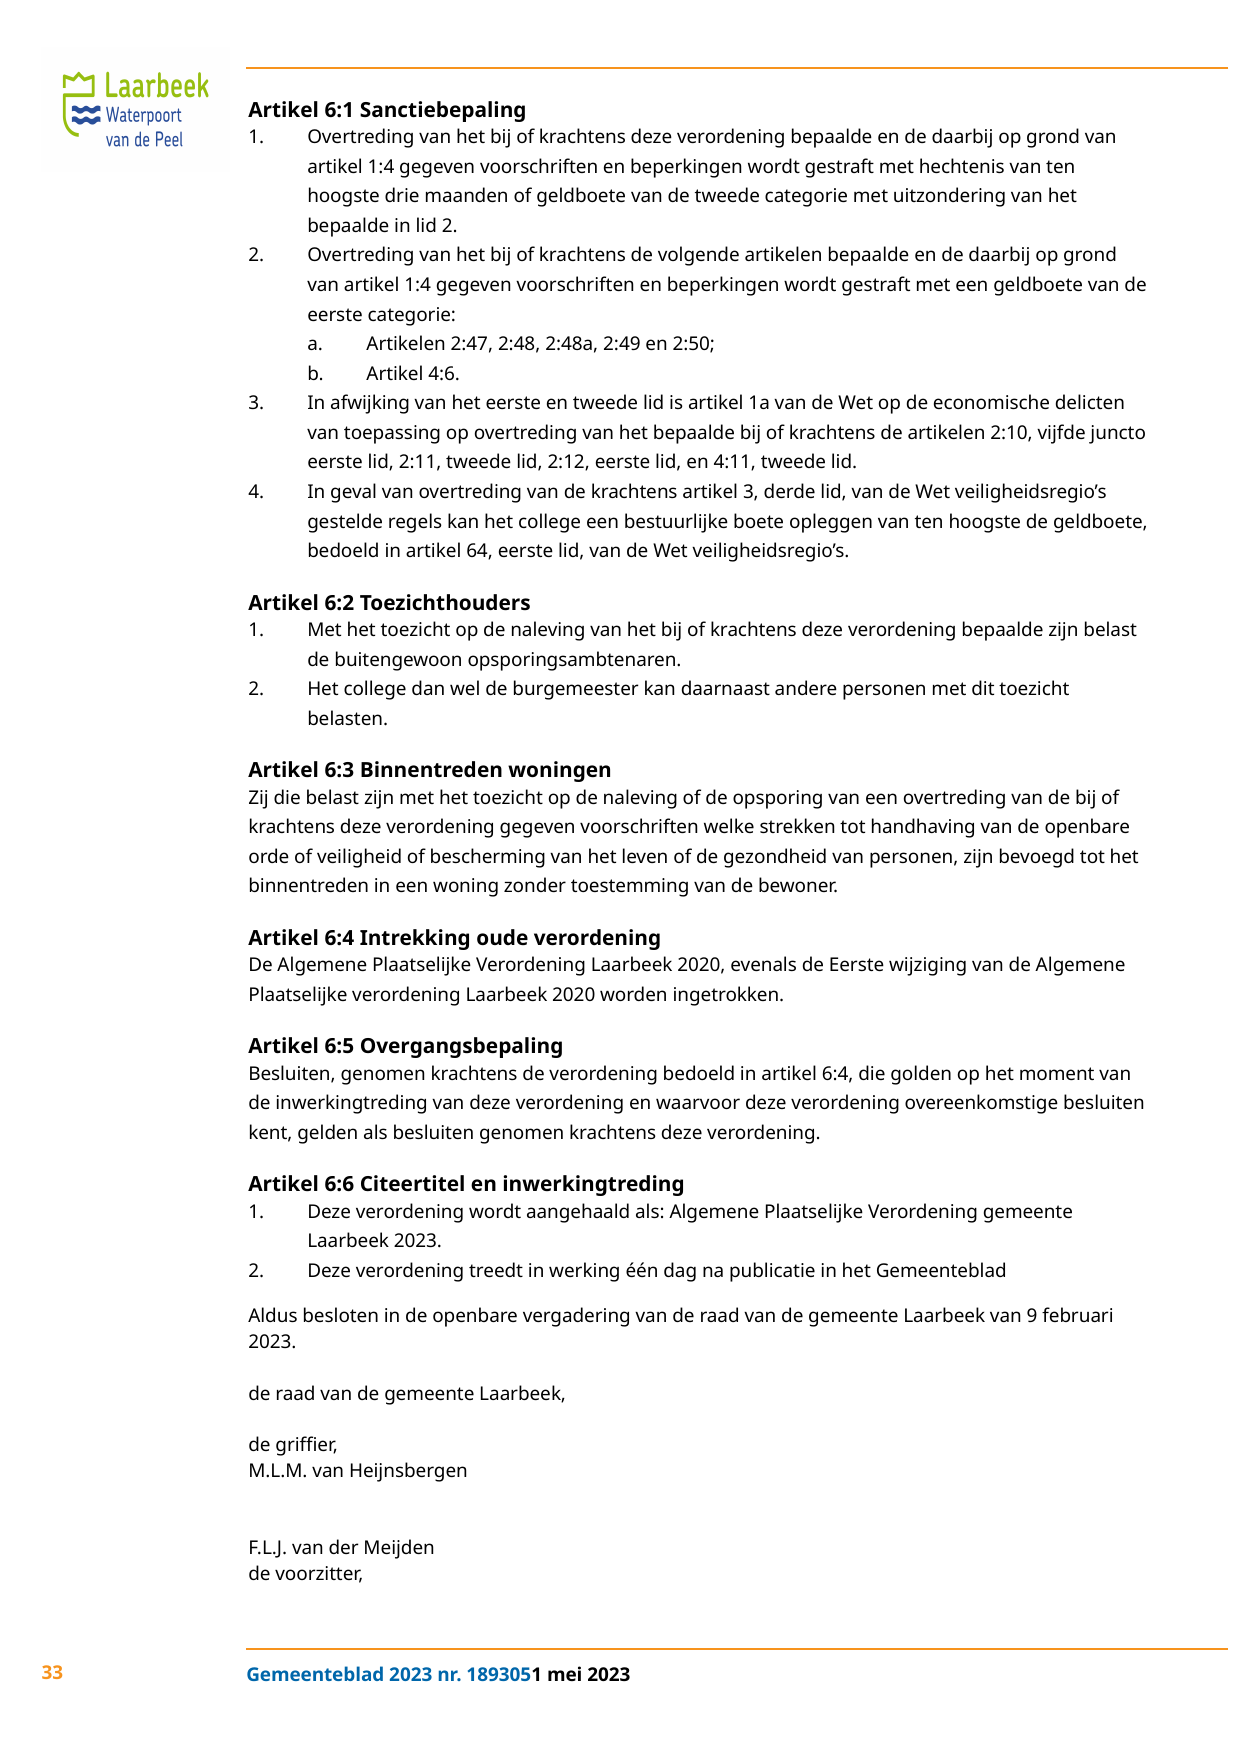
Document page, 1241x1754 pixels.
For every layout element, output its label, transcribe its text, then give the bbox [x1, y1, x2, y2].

list Artikelen 2:47, 2:48, 2:48a, 2:49 en 2:50; [307, 330, 1152, 356]
text F.L.J. van der Meijden [248, 1534, 1152, 1560]
text Zij die belast zijn met het toezicht op de naleving of de opsporing van een overtreding van de bij of krachtens deze verordening gegeven voorschriften welke strekken tot handhaving van de openbare orde of veiligheid of bescherming van het leven of de gezondheid van personen, zijn bevoegd tot het binnentreden in een woning zonder toestemming van de bewoner. [248, 784, 1152, 898]
list Deze verordening treedt in werking één dag na publicatie in het Gemeenteblad [248, 1257, 1152, 1283]
text Artikel 6:5 Overgangsbepaling [248, 1031, 1152, 1060]
list In afwijking van het eerste en tweede lid is artikel 1a van de Wet op de economische delicten van toepassing op overtreding van het bepaalde bij of krachtens de artikelen 2:10, vijfde juncto eerste lid, 2:11, tweede lid, 2:12, eerste lid, en 4:11, tweede lid. [248, 389, 1152, 474]
list Artikel 4:6. [307, 360, 1152, 386]
text de griffier, [248, 1431, 1152, 1457]
text Artikel 6:4 Intrekking oude verordening [248, 923, 1152, 951]
text Artikel 6:2 Toezichthouders [248, 588, 1152, 616]
text Artikel 6:6 Citeertitel en inwerkingtreding [248, 1169, 1152, 1198]
list Deze verordening wordt aangehaald als: Algemene Plaatselijke Verordening gemeente Laarbeek 2023. [248, 1198, 1152, 1253]
list Overtreding van het bij of krachtens deze verordening bepaalde en de daarbij op grond van artikel 1:4 gegeven voorschriften en beperkingen wordt gestraft met hechtenis van ten hoogste drie maanden of geldboete van de tweede categorie met uitzondering van het bepaalde in lid 2. [248, 123, 1152, 238]
text de raad van de gemeente Laarbeek, [248, 1380, 1152, 1406]
list In geval van overtreding van de krachtens artikel 3, derde lid, van de Wet veiligheidsregio’s gestelde regels kan het college een bestuurlijke boete opleggen van ten hoogste de geldboete, bedoeld in artikel 64, eerste lid, van de Wet veiligheidsregio’s. [248, 478, 1152, 563]
text De Algemene Plaatselijke Verordening Laarbeek 2020, evenals de Eerste wijziging van de Algemene Plaatselijke verordening Laarbeek 2020 worden ingetrokken. [248, 951, 1152, 1007]
list Overtreding van het bij of krachtens de volgende artikelen bepaalde en de daarbij op grond van artikel 1:4 gegeven voorschriften en beperkingen wordt gestraft met een geldboete van de eerste categorie: [248, 242, 1152, 326]
picture [41, 47, 231, 172]
list Met het toezicht op de naleving van het bij of krachtens deze verordening bepaalde zijn belast de buitengewoon opsporingsambtenaren. [248, 616, 1152, 672]
text Artikel 6:3 Binnentreden woningen [248, 755, 1152, 784]
text Besluiten, genomen krachtens de verordening bedoeld in artikel 6:4, die golden op het moment van de inwerkingtreding van deze verordening en waarvoor deze verordening overeenkomstige besluiten kent, gelden als besluiten genomen krachtens deze verordening. [248, 1060, 1152, 1145]
text Aldus besloten in de openbare vergadering van de raad van de gemeente Laarbeek van 9 februari 2023. [248, 1303, 1152, 1354]
list Het college dan wel de burgemeester kan daarnaast andere personen met dit toezicht belasten. [248, 675, 1152, 731]
text Artikel 6:1 Sanctiebepaling [248, 95, 1152, 123]
text de voorzitter, [248, 1560, 1152, 1586]
text M.L.M. van Heijnsbergen [248, 1457, 1152, 1483]
